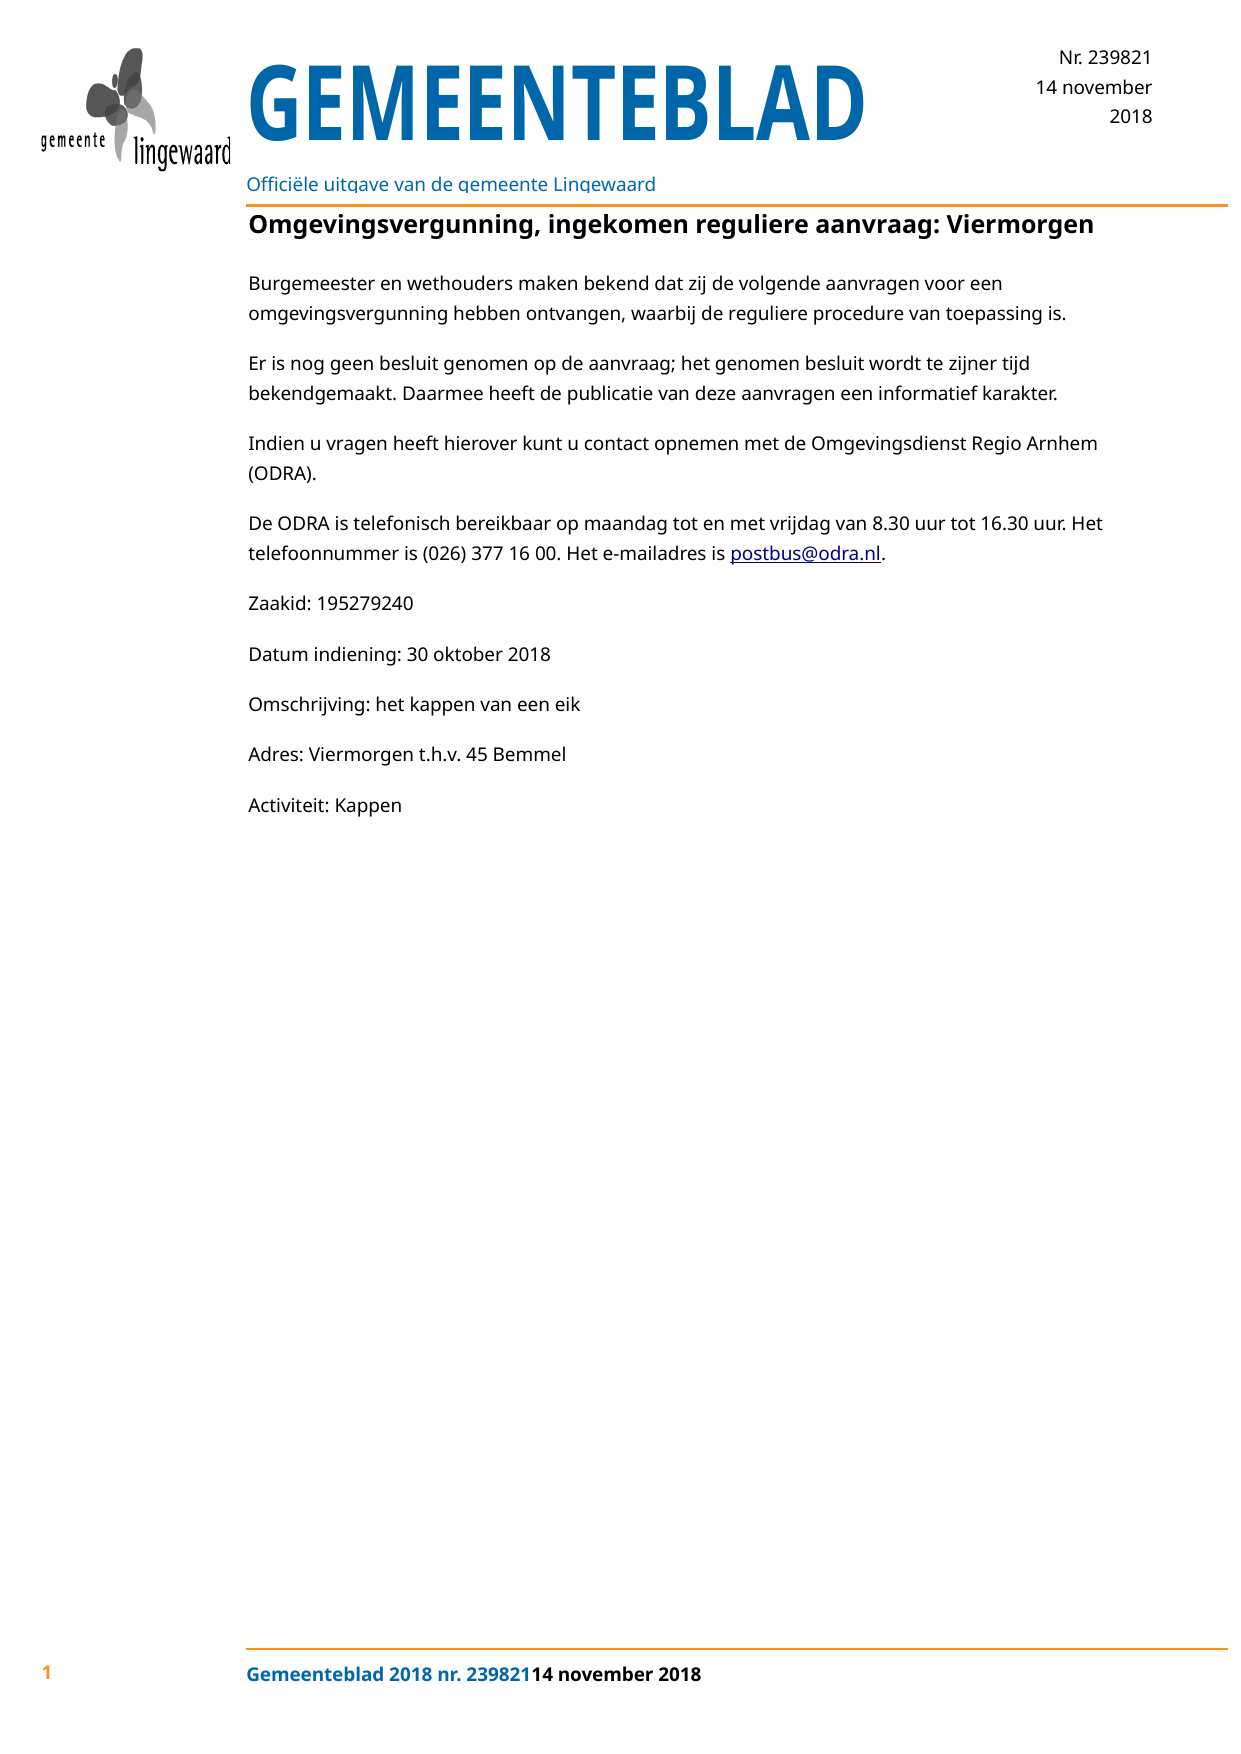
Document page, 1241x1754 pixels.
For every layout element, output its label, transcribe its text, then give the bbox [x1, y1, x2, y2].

text Datum indiening: 30 oktober 2018 [248, 641, 1152, 666]
picture [41, 47, 231, 172]
text De ODRA is telefonisch bereikbaar op maandag tot en met vrijdag van 8.30 uur tot 16.30 uur. Het telefoonnummer is (026) 377 16 00. Het e-mailadres is postbus@odra.nl. [248, 510, 1152, 566]
text Activiteit: Kappen [248, 792, 1152, 818]
text Burgemeester en wethouders maken bekend dat zij de volgende aanvragen voor een omgevingsvergunning hebben ontvangen, waarbij de reguliere procedure van toepassing is. [248, 270, 1152, 326]
text Indien u vragen heeft hierover kunt u contact opnemen met de Omgevingsdienst Regio Arnhem (ODRA). [248, 430, 1152, 486]
text Zaakid: 195279240 [248, 590, 1152, 616]
text Omgevingsvergunning, ingekomen reguliere aanvraag: Viermorgen [248, 207, 1152, 241]
text Adres: Viermorgen t.h.v. 45 Bemmel [248, 742, 1152, 767]
text Er is nog geen besluit genomen op de aanvraag; het genomen besluit wordt te zijner tijd bekendgemaakt. Daarmee heeft de publicatie van deze aanvragen een informatief karakter. [248, 350, 1152, 406]
text Omschrijving: het kappen van een eik [248, 691, 1152, 717]
